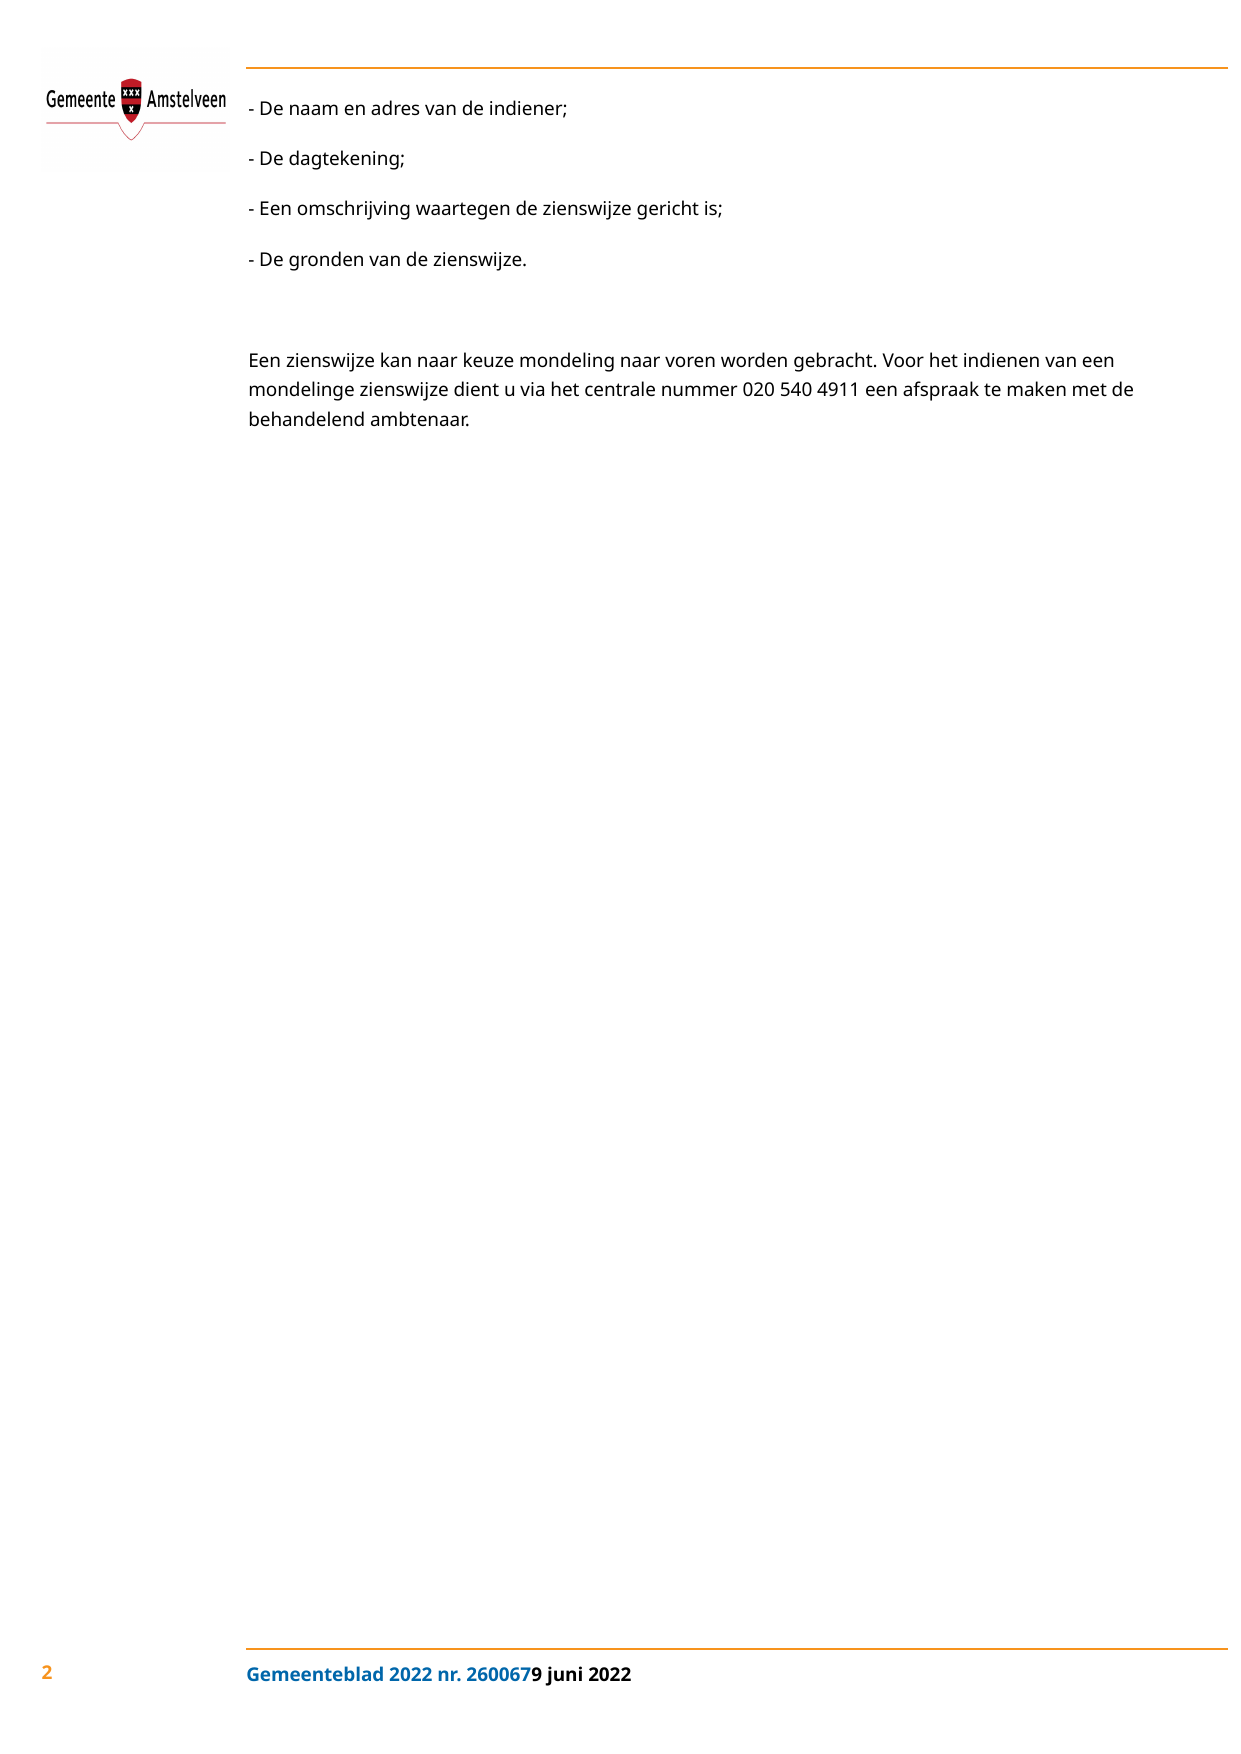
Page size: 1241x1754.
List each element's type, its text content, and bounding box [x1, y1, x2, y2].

text - De naam en adres van de indiener; [248, 95, 1152, 121]
text - De dagtekening; [248, 145, 1152, 171]
picture [41, 47, 231, 172]
text - De gronden van de zienswijze. [248, 246, 1152, 272]
text - Een omschrijving waartegen de zienswijze gericht is; [248, 196, 1152, 221]
text Een zienswijze kan naar keuze mondeling naar voren worden gebracht. Voor het indienen van een mondelinge zienswijze dient u via het centrale nummer 020 540 4911 een afspraak te maken met de behandelend ambtenaar. [248, 347, 1152, 432]
